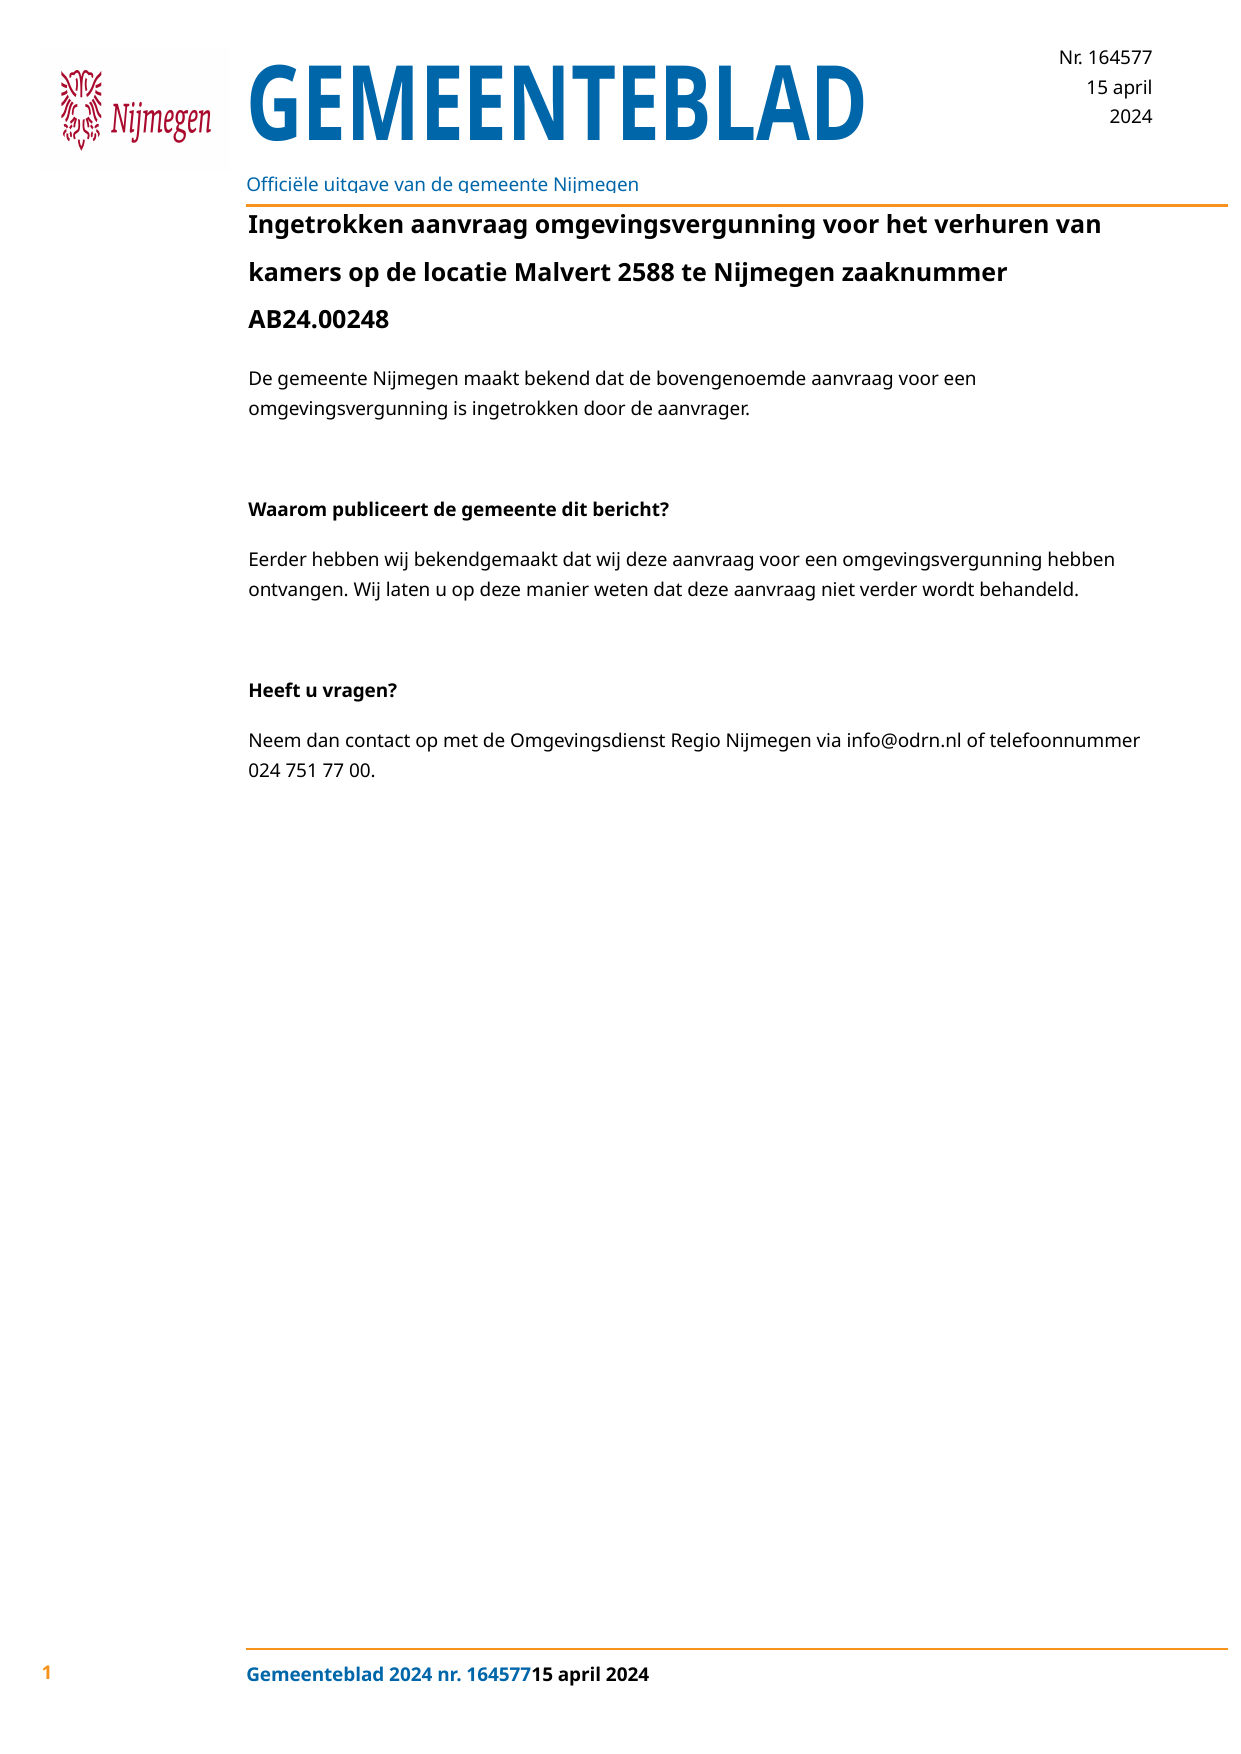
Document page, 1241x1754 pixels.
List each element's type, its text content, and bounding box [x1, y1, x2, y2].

text Neem dan contact op met de Omgevingsdienst Regio Nijmegen via info@odrn.nl of telefoonnummer 024 751 77 00. [248, 727, 1152, 782]
text Ingetrokken aanvraag omgevingsvergunning voor het verhuren van kamers op de locatie Malvert 2588 te Nijmegen zaaknummer AB24.00248 [248, 207, 1152, 336]
text Eerder hebben wij bekendgemaakt dat wij deze aanvraag voor een omgevingsvergunning hebben ontvangen. Wij laten u op deze manier weten dat deze aanvraag niet verder wordt behandeld. [248, 546, 1152, 602]
text Waarom publiceert de gemeente dit bericht? [248, 496, 1152, 522]
text Heeft u vragen? [248, 677, 1152, 702]
picture [41, 47, 231, 172]
text De gemeente Nijmegen maakt bekend dat de bovengenoemde aanvraag voor een omgevingsvergunning is ingetrokken door de aanvrager. [248, 366, 1152, 421]
